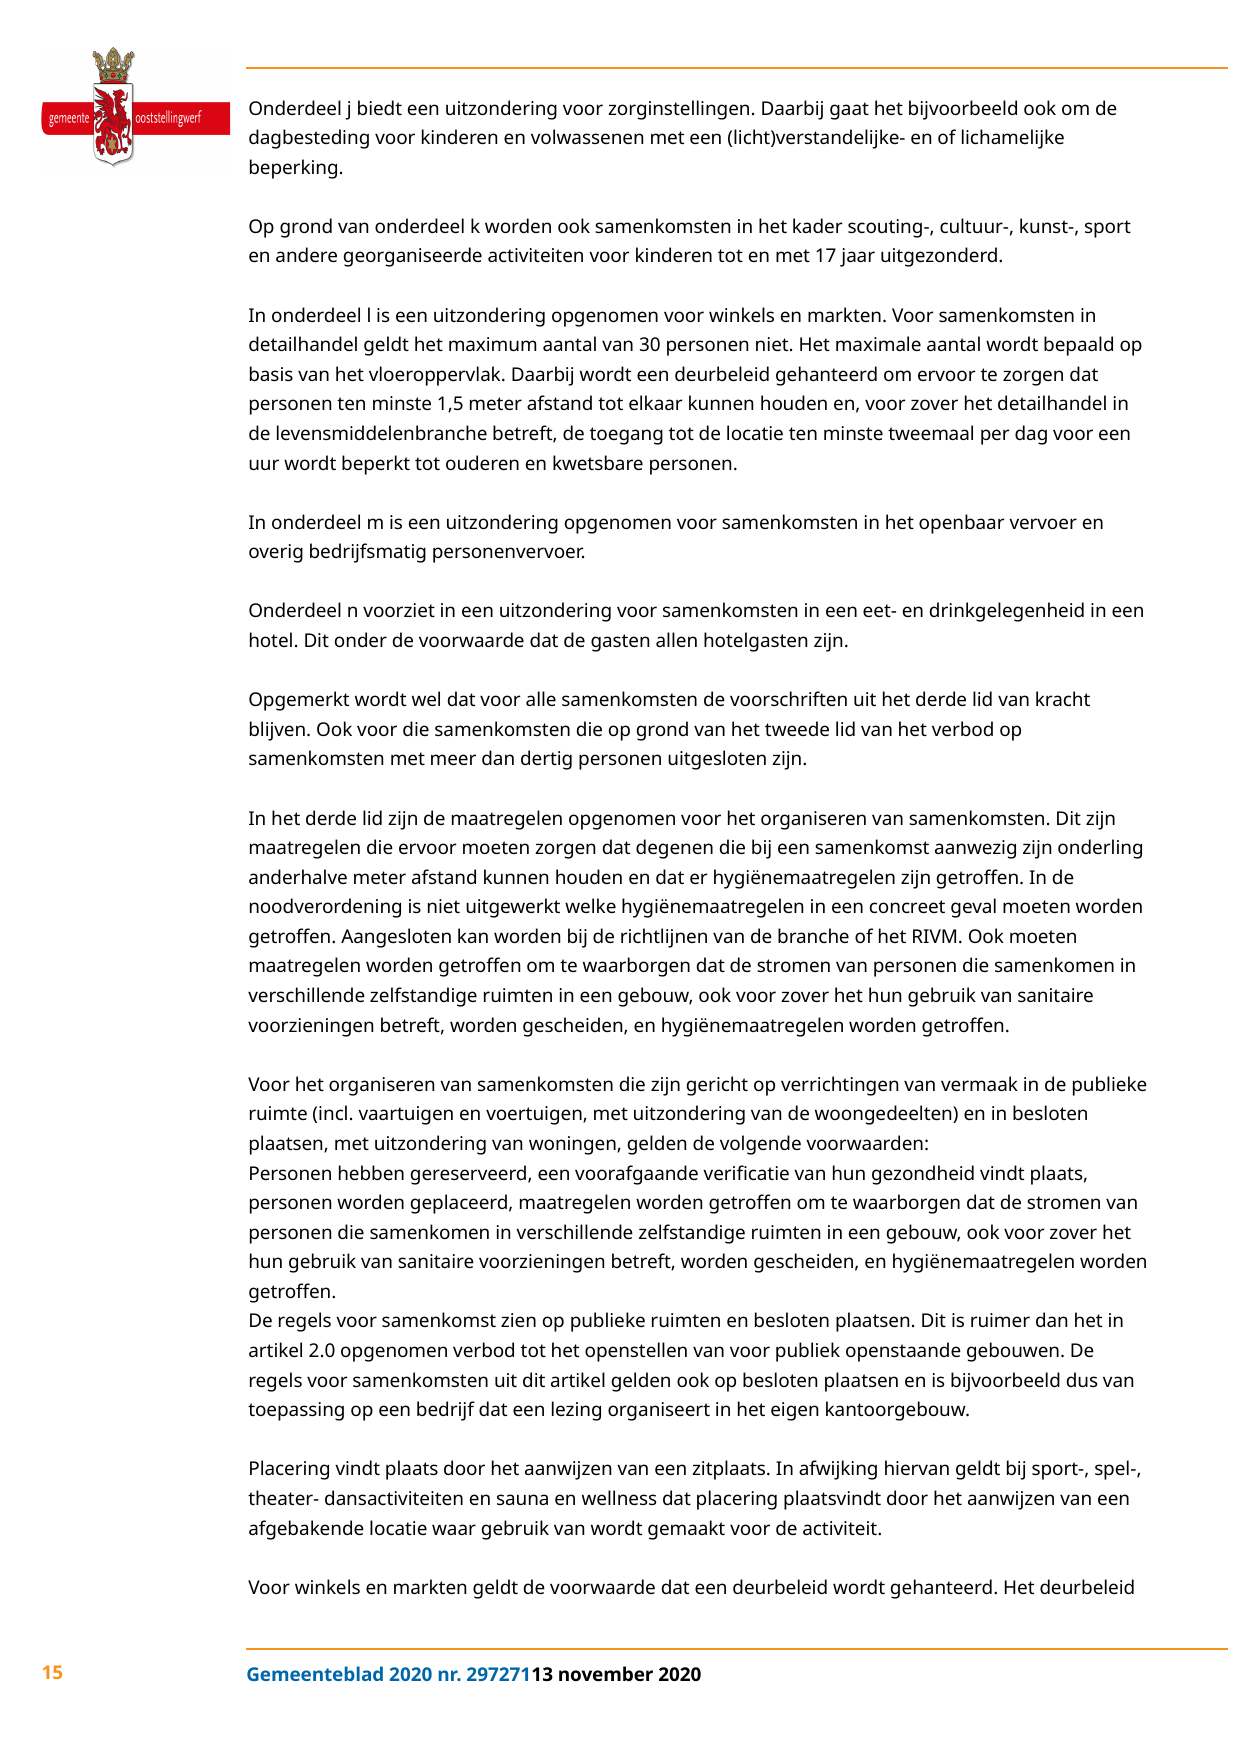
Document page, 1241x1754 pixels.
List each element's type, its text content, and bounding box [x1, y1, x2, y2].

picture [41, 47, 231, 172]
text De regels voor samenkomst zien op publieke ruimten en besloten plaatsen. Dit is ruimer dan het in artikel 2.0 opgenomen verbod tot het openstellen van voor publiek openstaande gebouwen. De regels voor samenkomsten uit dit artikel gelden ook op besloten plaatsen en is bijvoorbeeld dus van toepassing op een bedrijf dat een lezing organiseert in het eigen kantoorgebouw. [248, 1308, 1152, 1422]
text Voor het organiseren van samenkomsten die zijn gericht op verrichtingen van vermaak in de publieke ruimte (incl. vaartuigen en voertuigen, met uitzondering van de woongedeelten) en in besloten plaatsen, met uitzondering van woningen, gelden de volgende voorwaarden: [248, 1071, 1152, 1156]
text In onderdeel l is een uitzondering opgenomen voor winkels en markten. Voor samenkomsten in detailhandel geldt het maximum aantal van 30 personen niet. Het maximale aantal wordt bepaald op basis van het vloeroppervlak. Daarbij wordt een deurbeleid gehanteerd om ervoor te zorgen dat personen ten minste 1,5 meter afstand tot elkaar kunnen houden en, voor zover het detailhandel in de levensmiddelenbranche betreft, de toegang tot de locatie ten minste tweemaal per dag voor een uur wordt beperkt tot ouderen en kwetsbare personen. [248, 302, 1152, 476]
text Voor winkels en markten geldt de voorwaarde dat een deurbeleid wordt gehanteerd. Het deurbeleid [248, 1574, 1152, 1600]
text Opgemerkt wordt wel dat voor alle samenkomsten de voorschriften uit het derde lid van kracht blijven. Ook voor die samenkomsten die op grond van het tweede lid van het verbod op samenkomsten met meer dan dertig personen uitgesloten zijn. [248, 686, 1152, 771]
text Onderdeel n voorziet in een uitzondering voor samenkomsten in een eet- en drinkgelegenheid in een hotel. Dit onder de voorwaarde dat de gasten allen hotelgasten zijn. [248, 598, 1152, 653]
text Onderdeel j biedt een uitzondering voor zorginstellingen. Daarbij gaat het bijvoorbeeld ook om de dagbesteding voor kinderen en volwassenen met een (licht)verstandelijke- en of lichamelijke beperking. [248, 95, 1152, 180]
text In het derde lid zijn de maatregelen opgenomen voor het organiseren van samenkomsten. Dit zijn maatregelen die ervoor moeten zorgen dat degenen die bij een samenkomst aanwezig zijn onderling anderhalve meter afstand kunnen houden en dat er hygiënemaatregelen zijn getroffen. In de noodverordening is niet uitgewerkt welke hygiënemaatregelen in een concreet geval moeten worden getroffen. Aangesloten kan worden bij de richtlijnen van de branche of het RIVM. Ook moeten maatregelen worden getroffen om te waarborgen dat de stromen van personen die samenkomen in verschillende zelfstandige ruimten in een gebouw, ook voor zover het hun gebruik van sanitaire voorzieningen betreft, worden gescheiden, en hygiënemaatregelen worden getroffen. [248, 805, 1152, 1038]
text Personen hebben gereserveerd, een voorafgaande verificatie van hun gezondheid vindt plaats, personen worden geplaceerd, maatregelen worden getroffen om te waarborgen dat de stromen van personen die samenkomen in verschillende zelfstandige ruimten in een gebouw, ook voor zover het hun gebruik van sanitaire voorzieningen betreft, worden gescheiden, en hygiënemaatregelen worden getroffen. [248, 1160, 1152, 1304]
text Placering vindt plaats door het aanwijzen van een zitplaats. In afwijking hiervan geldt bij sport-, spel-, theater- dansactiviteiten en sauna en wellness dat placering plaatsvindt door het aanwijzen van een afgebakende locatie waar gebruik van wordt gemaakt voor de activiteit. [248, 1456, 1152, 1541]
text In onderdeel m is een uitzondering opgenomen voor samenkomsten in het openbaar vervoer en overig bedrijfsmatig personenvervoer. [248, 509, 1152, 564]
text Op grond van onderdeel k worden ook samenkomsten in het kader scouting-, cultuur-, kunst-, sport en andere georganiseerde activiteiten voor kinderen tot en met 17 jaar uitgezonderd. [248, 213, 1152, 268]
